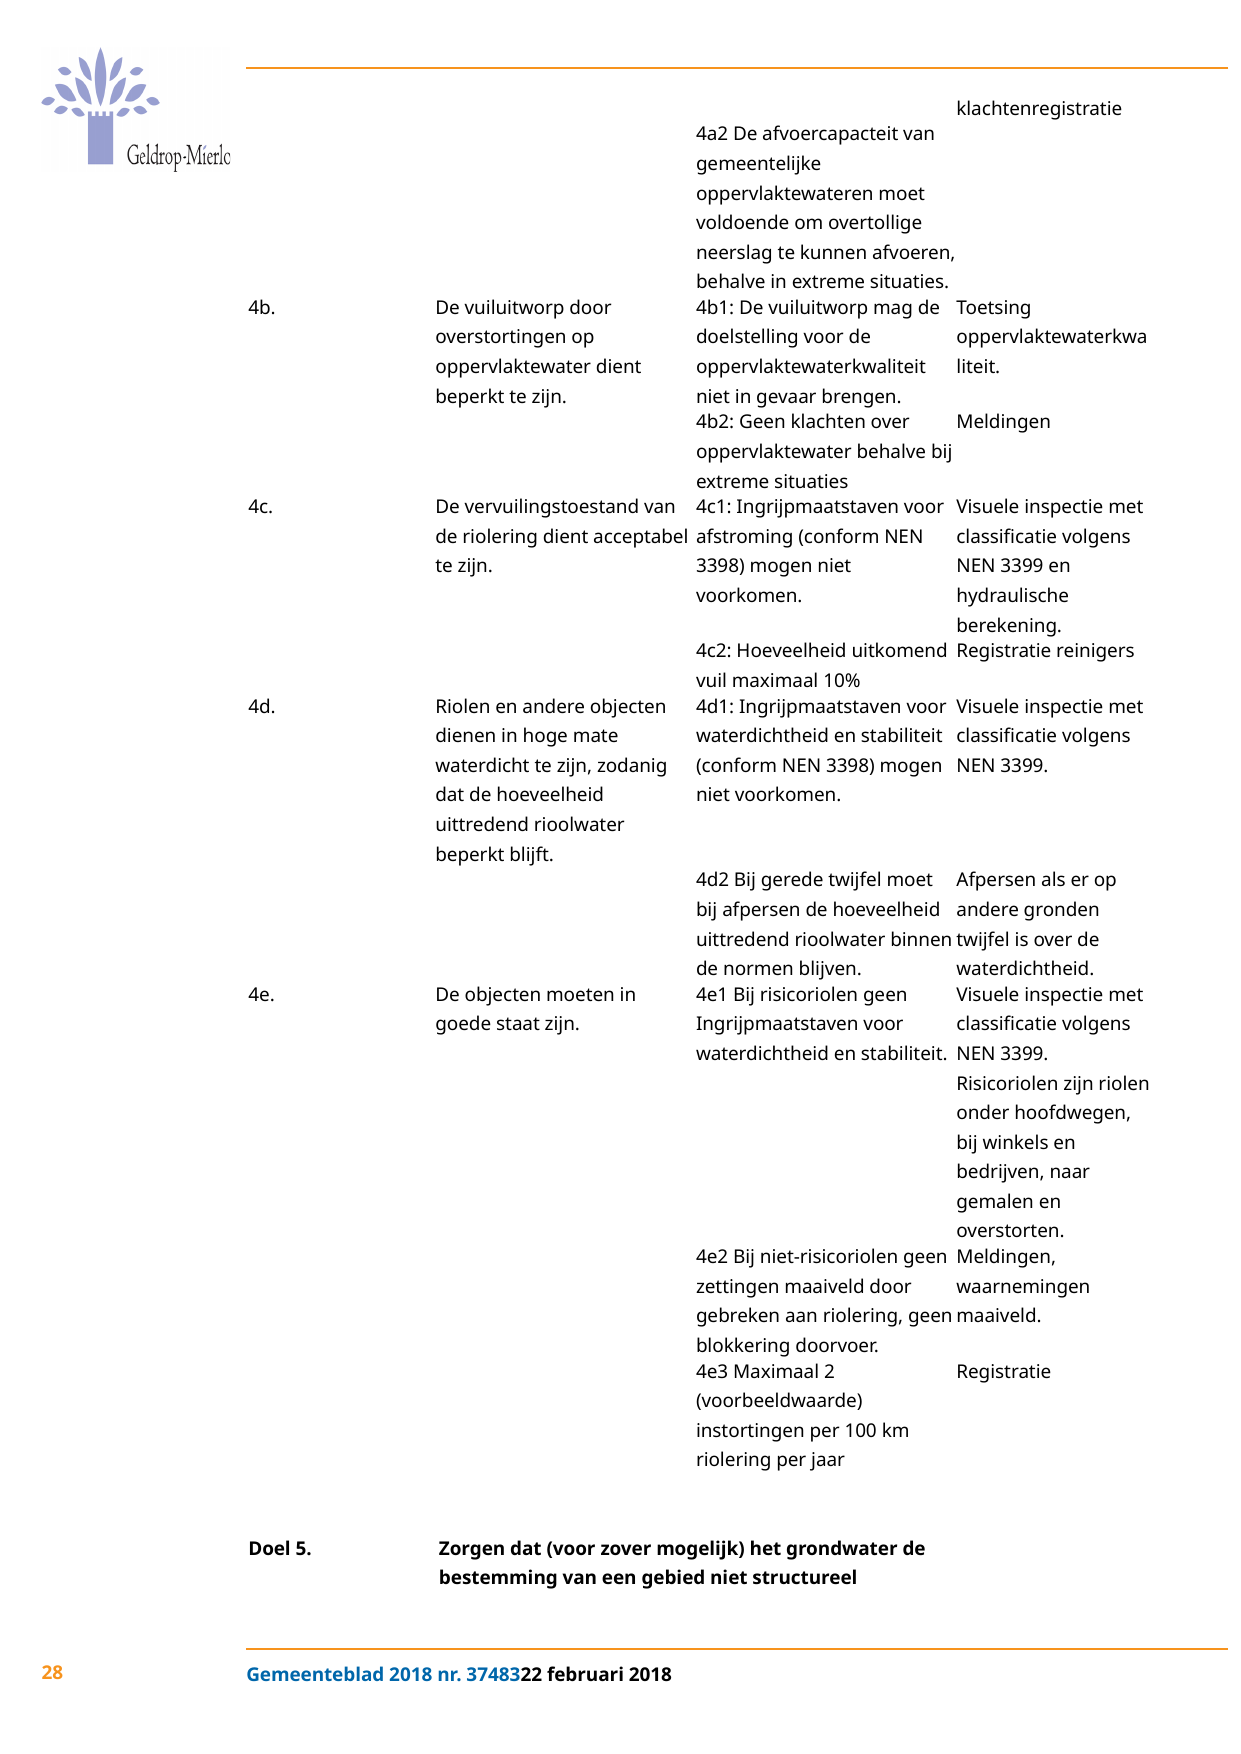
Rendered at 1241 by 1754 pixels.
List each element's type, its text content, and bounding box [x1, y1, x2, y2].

table_cell [435, 409, 696, 493]
table_cell Afpersen als er op andere gronden twijfel is over de waterdichtheid. [956, 867, 1152, 981]
table_cell [248, 867, 435, 981]
table_cell Registratie reinigers [956, 638, 1152, 693]
table_cell 4e1 Bij risicoriolen geen Ingrijpmaatstaven voor waterdichtheid en stabiliteit. [696, 981, 956, 1243]
table_cell 4b. [248, 294, 435, 409]
table_cell Visuele inspectie met classificatie volgens NEN 3399. Risicoriolen zijn riolen onder hoofdwegen, bij winkels en bedrijven, naar gemalen en overstorten. [956, 981, 1152, 1243]
table_cell [956, 121, 1152, 294]
table_cell 4a2 De afvoercapacteit van gemeentelijke oppervlaktewateren moet voldoende om overtollige neerslag te kunnen afvoeren, behalve in extreme situaties. [696, 121, 956, 294]
table_cell Visuele inspectie met classificatie volgens NEN 3399. [956, 693, 1152, 867]
table_cell Visuele inspectie met classificatie volgens NEN 3399 en hydraulische berekening. [956, 494, 1152, 638]
table_cell 4e2 Bij niet-risicoriolen geen zettingen maaiveld door gebreken aan riolering, geen blokkering doorvoer. [696, 1244, 956, 1358]
table_cell [435, 867, 696, 981]
table_cell Toetsing oppervlaktewaterkwaliteit. [956, 294, 1152, 409]
table_header [961, 1535, 1152, 1590]
table_cell [248, 95, 435, 121]
table_cell 4c. [248, 494, 435, 638]
table_cell 4e. [248, 981, 435, 1243]
table_cell [435, 638, 696, 693]
table_cell 4c1: Ingrijpmaatstaven voor afstroming (conform NEN 3398) mogen niet voorkomen. [696, 494, 956, 638]
table_cell 4d. [248, 693, 435, 867]
table_cell [696, 95, 956, 121]
table_cell 4b2: Geen klachten over oppervlaktewater behalve bij extreme situaties [696, 409, 956, 493]
table_cell [248, 409, 435, 493]
table_cell Riolen en andere objecten dienen in hoge mate waterdicht te zijn, zodanig dat de hoeveelheid uittredend rioolwater beperkt blijft. [435, 693, 696, 867]
table_cell De vuiluitworp door overstortingen op oppervlaktewater dient beperkt te zijn. [435, 294, 696, 409]
table_cell [248, 1358, 435, 1472]
table_cell [435, 95, 696, 121]
table_cell [435, 1358, 696, 1472]
table_cell [248, 1244, 435, 1358]
table_cell 4d1: Ingrijpmaatstaven voor waterdichtheid en stabiliteit (conform NEN 3398) mogen niet voorkomen. [696, 693, 956, 867]
table_cell 4e3 Maximaal 2 (voorbeeldwaarde) instortingen per 100 km riolering per jaar [696, 1358, 956, 1472]
table_cell [435, 1244, 696, 1358]
table_cell Meldingen, waarnemingen maaiveld. [956, 1244, 1152, 1358]
table_cell [435, 121, 696, 294]
table_cell De vervuilingstoestand van de riolering dient acceptabel te zijn. [435, 494, 696, 638]
table_cell Meldingen [956, 409, 1152, 493]
table_header Zorgen dat (voor zover mogelijk) het grondwater de bestemming van een gebied niet structureel [439, 1535, 961, 1590]
table_cell [248, 121, 435, 294]
table_cell 4c2: Hoeveelheid uitkomend vuil maximaal 10% [696, 638, 956, 693]
table_cell De objecten moeten in goede staat zijn. [435, 981, 696, 1243]
table_cell 4d2 Bij gerede twijfel moet bij afpersen de hoeveelheid uittredend rioolwater binnen de normen blijven. [696, 867, 956, 981]
table_header Doel 5. [248, 1535, 439, 1590]
table_cell [248, 638, 435, 693]
picture [41, 47, 231, 172]
table_cell Registratie [956, 1358, 1152, 1472]
table_cell 4b1: De vuiluitworp mag de doelstelling voor de oppervlaktewaterkwaliteit niet in gevaar brengen. [696, 294, 956, 409]
table_cell klachtenregistratie [956, 95, 1152, 121]
